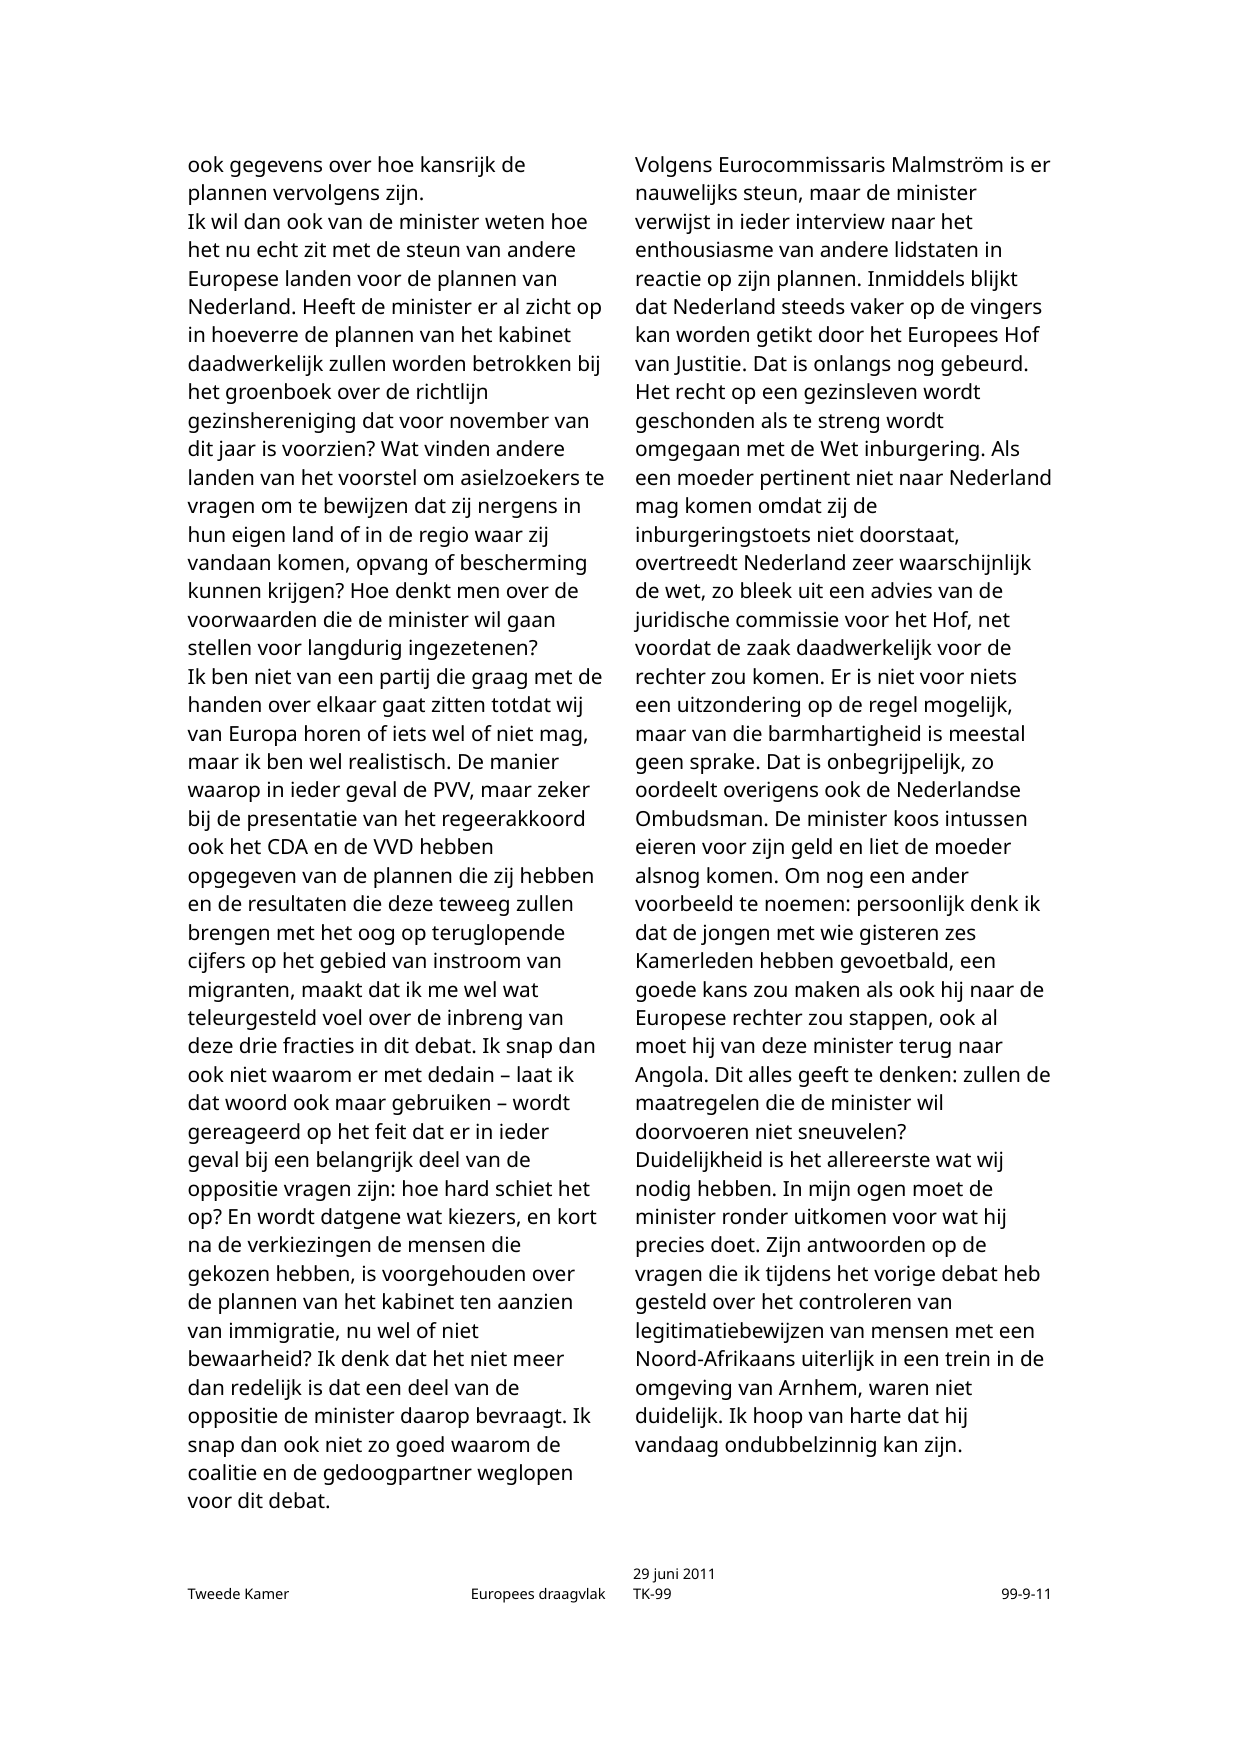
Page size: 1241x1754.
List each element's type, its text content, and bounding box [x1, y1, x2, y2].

text Volgens Eurocommissaris Malmström is er nauwelijks steun, maar de minister verwijst in ieder interview naar het enthousiasme van andere lidstaten in reactie op zijn plannen. Inmiddels blijkt dat Nederland steeds vaker op de vingers kan worden getikt door het Europees Hof van Justitie. Dat is onlangs nog gebeurd. Het recht op een gezinsleven wordt geschonden als te streng wordt omgegaan met de Wet inburgering. Als een moeder pertinent niet naar Nederland mag komen omdat zij de inburgeringstoets niet doorstaat, overtreedt Nederland zeer waarschijnlijk de wet, zo bleek uit een advies van de juridische commissie voor het Hof, net voordat de zaak daadwerkelijk voor de rechter zou komen. Er is niet voor niets een uitzondering op de regel mogelijk, maar van die barmhartigheid is meestal geen sprake. Dat is onbegrijpelijk, zo oordeelt overigens ook de Nederlandse Ombudsman. De minister koos intussen eieren voor zijn geld en liet de moeder alsnog komen. Om nog een ander voorbeeld te noemen: persoonlijk denk ik dat de jongen met wie gisteren zes Kamerleden hebben gevoetbald, een goede kans zou maken als ook hij naar de Europese rechter zou stappen, ook al moet hij van deze minister terug naar Angola. Dit alles geeft te denken: zullen de maatregelen die de minister wil doorvoeren niet sneuvelen? [635, 150, 1053, 1145]
text Ik wil dan ook van de minister weten hoe het nu echt zit met de steun van andere Europese landen voor de plannen van Nederland. Heeft de minister er al zicht op in hoeverre de plannen van het kabinet daadwerkelijk zullen worden betrokken bij het groenboek over de richtlijn gezinshereniging dat voor november van dit jaar is voorzien? Wat vinden andere landen van het voorstel om asielzoekers te vragen om te bewijzen dat zij nergens in hun eigen land of in de regio waar zij vandaan komen, opvang of bescherming kunnen krijgen? Hoe denkt men over de voorwaarden die de minister wil gaan stellen voor langdurig ingezetenen? [187, 207, 605, 662]
text Duidelijkheid is het allereerste wat wij nodig hebben. In mijn ogen moet de minister ronder uitkomen voor wat hij precies doet. Zijn antwoorden op de vragen die ik tijdens het vorige debat heb gesteld over het controleren van legitimatiebewijzen van mensen met een Noord-Afrikaans uiterlijk in een trein in de omgeving van Arnhem, waren niet duidelijk. Ik hoop van harte dat hij vandaag ondubbelzinnig kan zijn. [635, 1145, 1053, 1458]
text ook gegevens over hoe kansrijk de plannen vervolgens zijn. [187, 150, 605, 207]
text Ik ben niet van een partij die graag met de handen over elkaar gaat zitten totdat wij van Europa horen of iets wel of niet mag, maar ik ben wel realistisch. De manier waarop in ieder geval de PVV, maar zeker bij de presentatie van het regeerakkoord ook het CDA en de VVD hebben opgegeven van de plannen die zij hebben en de resultaten die deze teweeg zullen brengen met het oog op teruglopende cijfers op het gebied van instroom van migranten, maakt dat ik me wel wat teleurgesteld voel over de inbreng van deze drie fracties in dit debat. Ik snap dan ook niet waarom er met dedain – laat ik dat woord ook maar gebruiken – wordt gereageerd op het feit dat er in ieder geval bij een belangrijk deel van de oppositie vragen zijn: hoe hard schiet het op? En wordt datgene wat kiezers, en kort na de verkiezingen de mensen die gekozen hebben, is voorgehouden over de plannen van het kabinet ten aanzien van immigratie, nu wel of niet bewaarheid? Ik denk dat het niet meer dan redelijk is dat een deel van de oppositie de minister daarop bevraagt. Ik snap dan ook niet zo goed waarom de coalitie en de gedoogpartner weglopen voor dit debat. [187, 662, 605, 1515]
text  [635, 1488, 1053, 1517]
